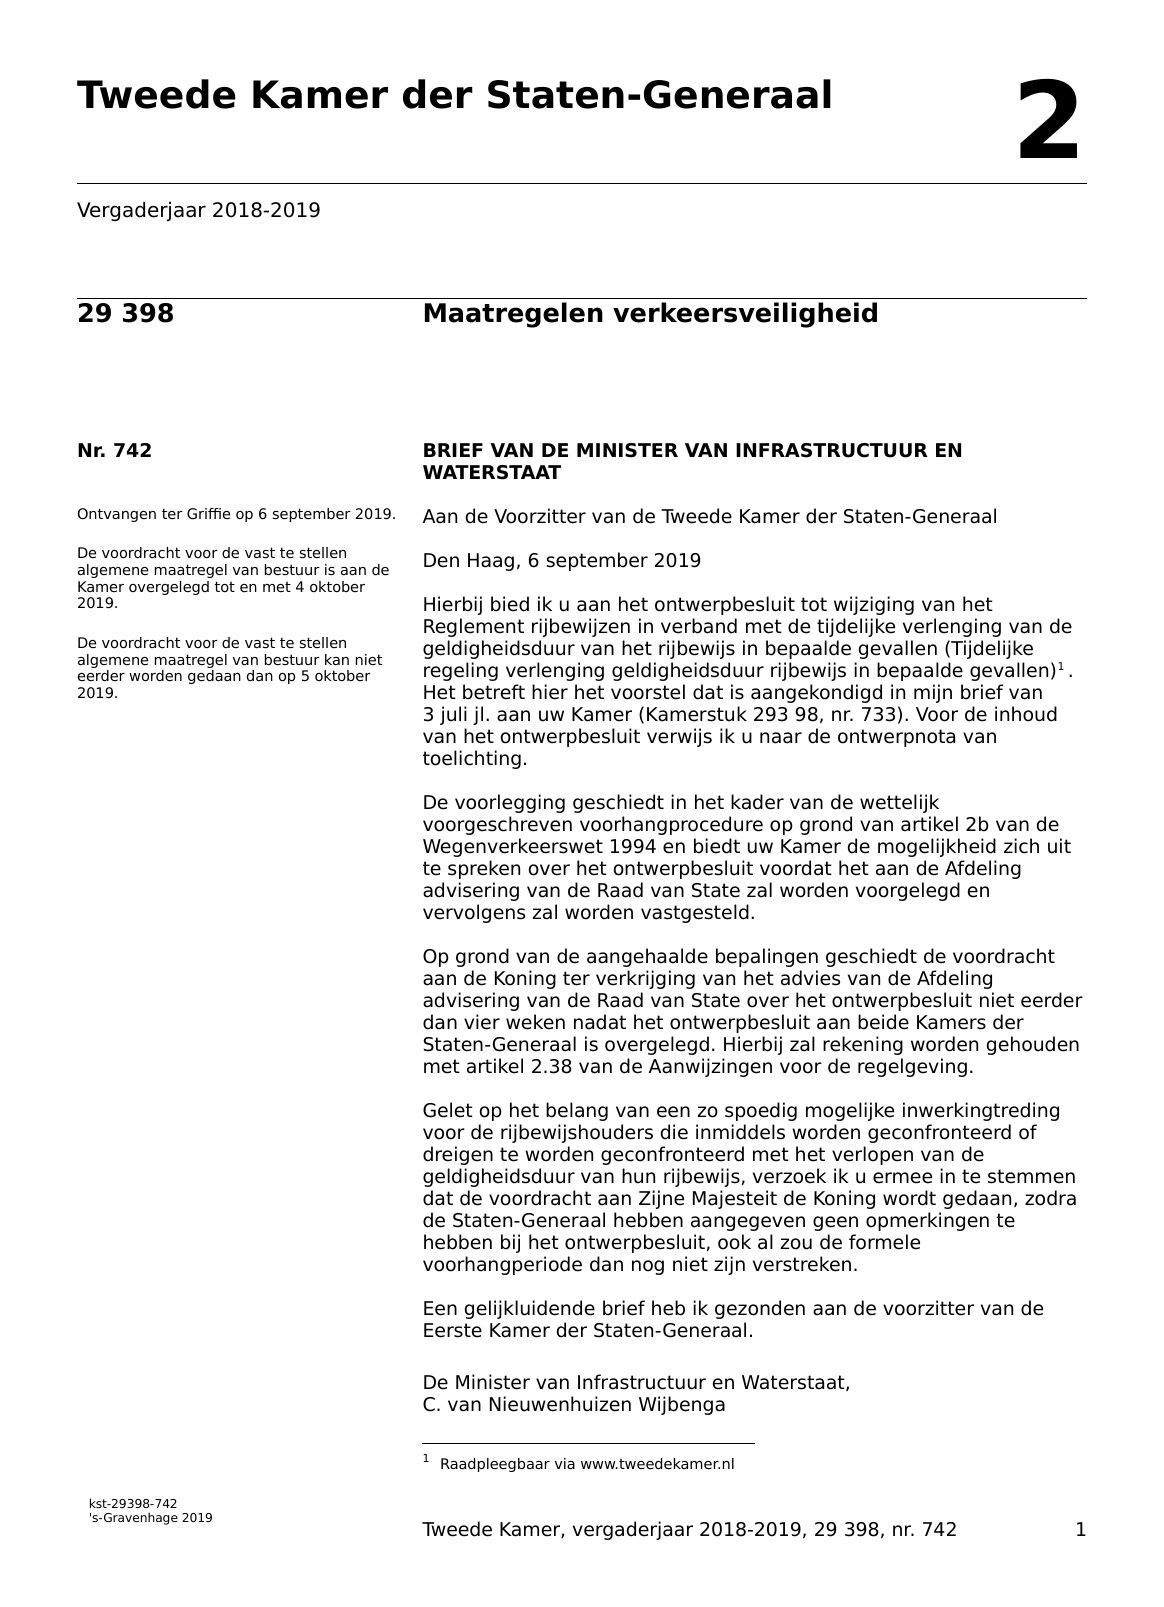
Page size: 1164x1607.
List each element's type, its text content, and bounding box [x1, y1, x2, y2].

table_cell Vergaderjaar 2018-2019 [77, 184, 1087, 298]
text Aan de Voorzitter van de Tweede Kamer der Staten-Generaal [422, 506, 1087, 528]
text [77, 612, 399, 634]
subtitle 29 398 Maatregelen verkeersveiligheid [77, 299, 1087, 329]
text Gelet op het belang van een zo spoedig mogelijke inwerkingtreding voor de rijbewijshouders die inmiddels worden geconfronteerd of dreigen te worden geconfronteerd met het verlopen van de geldigheidsduur van hun rijbewijs, verzoek ik u ermee in te stemmen dat de voordracht aan Zijne Majesteit de Koning wordt gedaan, zodra de Staten-Generaal hebben aangegeven geen opmerkingen te hebben bij het ontwerpbesluit, ook al zou de formele voorhangperiode dan nog niet zijn verstreken. [422, 1100, 1087, 1276]
text De Minister van Infrastructuur en Waterstaat, C. van Nieuwenhuizen Wijbenga [422, 1372, 1087, 1416]
text [77, 523, 399, 545]
text Een gelijkluidende brief heb ik gezonden aan de voorzitter van de Eerste Kamer der Staten-Generaal. [422, 1298, 1087, 1342]
text kst-29398-742 [88, 1497, 323, 1511]
text Ontvangen ter Griffie op 6 september 2019. [77, 506, 399, 523]
text Raadpleegbaar via www.tweedekamer.nl [422, 1452, 1087, 1474]
text Hierbij bied ik u aan het ontwerpbesluit tot wijziging van het Reglement rijbewijzen in verband met de tijdelijke verlenging van de geldigheidsduur van het rijbewijs in bepaalde gevallen (Tijdelijke regeling verlenging geldigheidsduur rijbewijs in bepaalde gevallen). Het betreft hier het voorstel dat is aangekondigd in mijn brief van 3 juli jl. aan uw Kamer (Kamerstuk 293 98, nr. 733). Voor de inhoud van het ontwerpbesluit verwijs ik u naar de ontwerpnota van toelichting. [422, 594, 1087, 770]
text 's-Gravenhage 2019 [88, 1511, 323, 1525]
text De voorlegging geschiedt in het kader van de wettelijk voorgeschreven voorhangprocedure op grond van artikel 2b van de Wegenverkeerswet 1994 en biedt uw Kamer de mogelijkheid zich uit te spreken over het ontwerpbesluit voordat het aan de Afdeling advisering van de Raad van State zal worden voorgelegd en vervolgens zal worden vastgesteld. [422, 792, 1087, 924]
text Op grond van de aangehaalde bepalingen geschiedt de voordracht aan de Koning ter verkrijging van het advies van de Afdeling advisering van de Raad van State over het ontwerpbesluit niet eerder dan vier weken nadat het ontwerpbesluit aan beide Kamers der Staten-Generaal is overgelegd. Hierbij zal rekening worden gehouden met artikel 2.38 van de Aanwijzingen voor de regelgeving. [422, 946, 1087, 1078]
subtitle Nr. 742 BRIEF VAN DE MINISTER VAN INFRASTRUCTUUR EN WATERSTAAT [77, 440, 1087, 484]
table_header Tweede Kamer der Staten-Generaal [77, 59, 886, 183]
text Den Haag, 6 september 2019 [422, 550, 1087, 572]
text De voordracht voor de vast te stellen algemene maatregel van bestuur is aan de Kamer overgelegd tot en met 4 oktober 2019. [77, 545, 399, 612]
text De voordracht voor de vast te stellen algemene maatregel van bestuur kan niet eerder worden gedaan dan op 5 oktober 2019. [77, 634, 399, 702]
table_header 2 [886, 59, 1087, 183]
